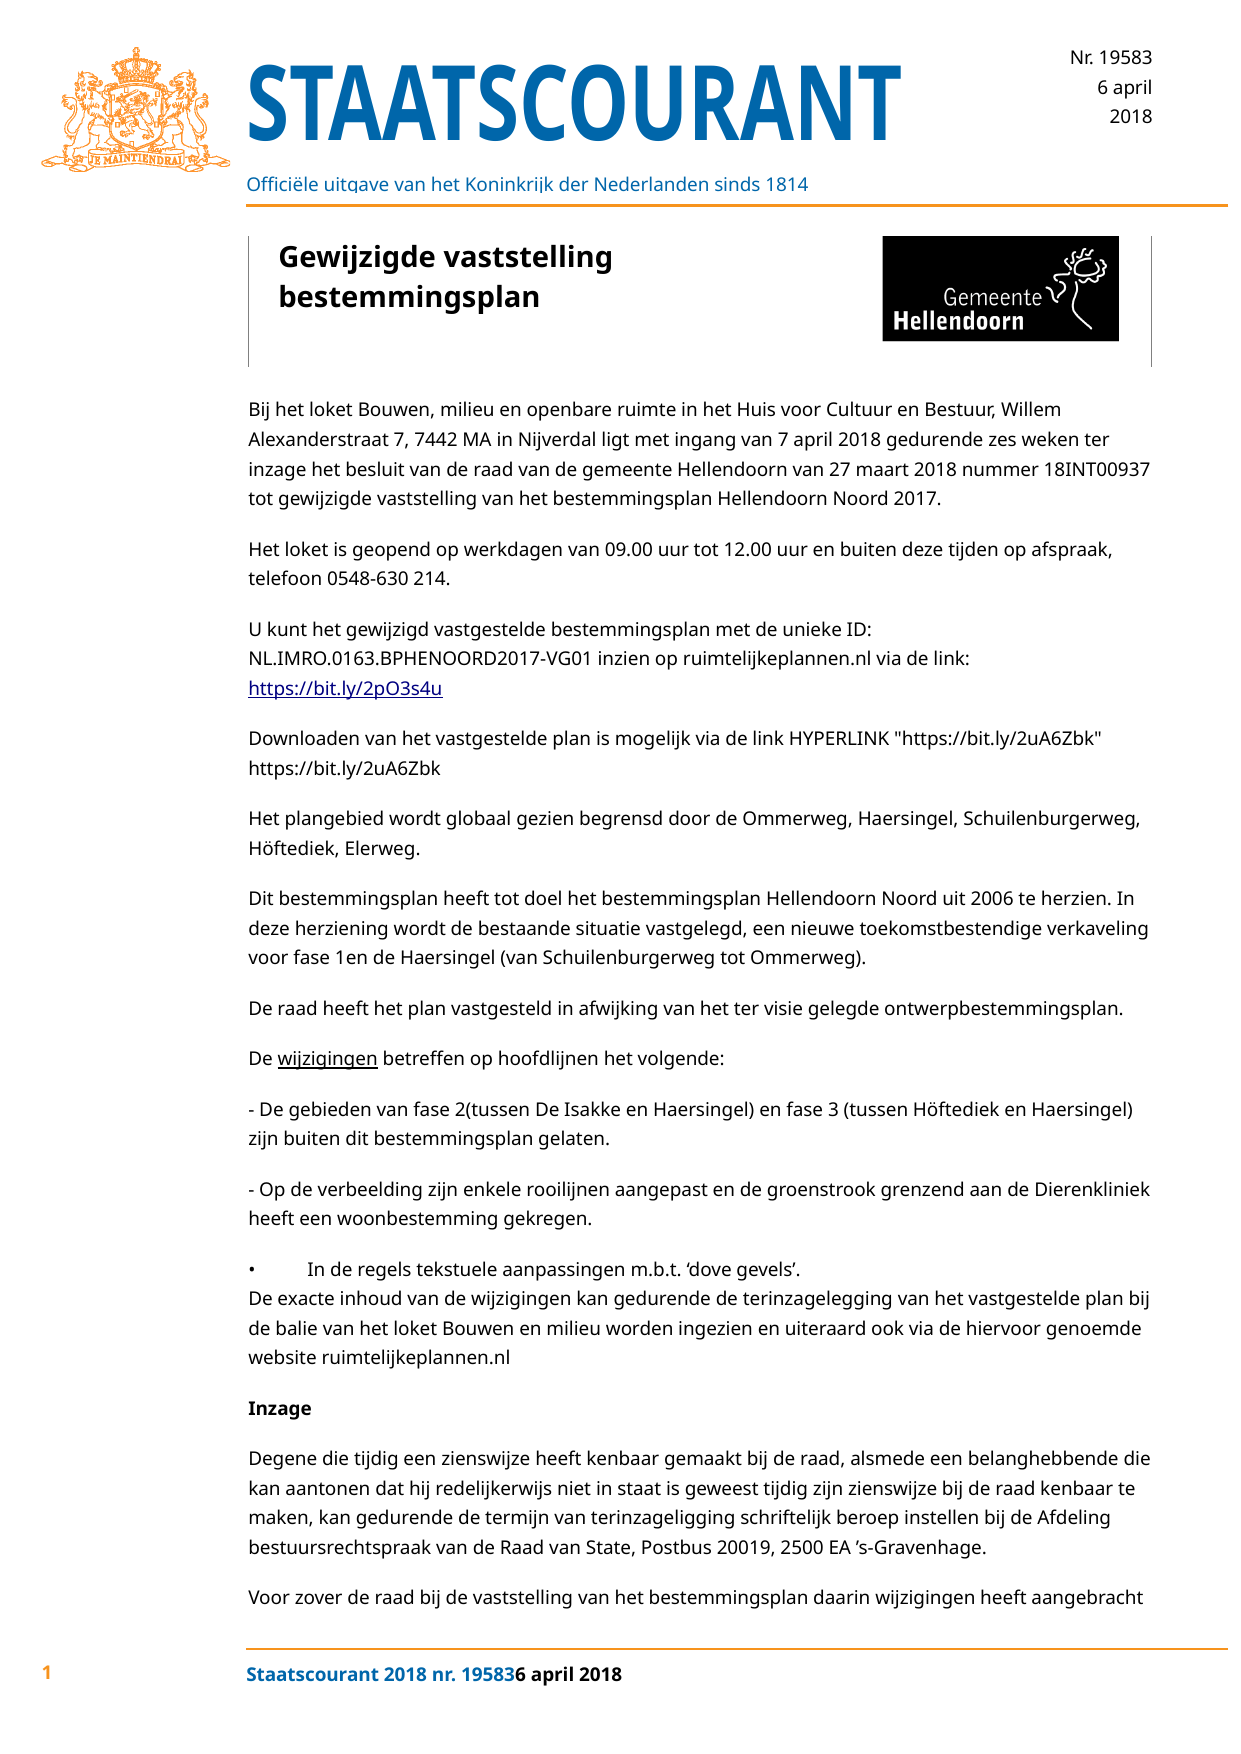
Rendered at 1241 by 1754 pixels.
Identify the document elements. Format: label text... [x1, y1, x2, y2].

text Bij het loket Bouwen, milieu en openbare ruimte in het Huis voor Cultuur en Bestuur, Willem Alexanderstraat 7, 7442 MA in Nijverdal ligt met ingang van 7 april 2018 gedurende zes weken ter inzage het besluit van de raad van de gemeente Hellendoorn van 27 maart 2018 nummer 18INT00937 tot gewijzigde vaststelling van het bestemmingsplan Hellendoorn Noord 2017. [248, 397, 1152, 511]
text Inzage [248, 1395, 1152, 1421]
text De raad heeft het plan vastgesteld in afwijking van het ter visie gelegde ontwerpbestemmingsplan. [248, 995, 1152, 1021]
picture [41, 47, 231, 172]
text De exacte inhoud van de wijzigingen kan gedurende de terinzagelegging van het vastgestelde plan bij de balie van het loket Bouwen en milieu worden ingezien en uiteraard ook via de hiervoor genoemde website ruimtelijkeplannen.nl [248, 1285, 1152, 1370]
text Degene die tijdig een zienswijze heeft kenbaar gemaakt bij de raad, alsmede een belanghebbende die kan aantonen dat hij redelijkerwijs niet in staat is geweest tijdig zijn zienswijze bij de raad kenbaar te maken, kan gedurende de termijn van terinzageligging schriftelijk beroep instellen bij de Afdeling bestuursrechtspraak van de Raad van State, Postbus 20019, 2500 EA ’s-Gravenhage. [248, 1445, 1152, 1560]
table_header Gewijzigde vaststelling bestemmingsplan [249, 236, 850, 367]
picture [882, 236, 1119, 342]
text U kunt het gewijzigd vastgestelde bestemmingsplan met de unieke ID: NL.IMRO.0163.BPHENOORD2017-VG01 inzien op ruimtelijkeplannen.nl via de link: https://bit.ly/2pO3s4u [248, 616, 1152, 701]
text Dit bestemmingsplan heeft tot doel het bestemmingsplan Hellendoorn Noord uit 2006 te herzien. In deze herziening wordt de bestaande situatie vastgelegd, een nieuwe toekomstbestendige verkaveling voor fase 1en de Haersingel (van Schuilenburgerweg tot Ommerweg). [248, 885, 1152, 970]
text Downloaden van het vastgestelde plan is mogelijk via de link HYPERLINK "https://bit.ly/2uA6Zbk" https://bit.ly/2uA6Zbk [248, 725, 1152, 781]
text De wijzigingen betreffen op hoofdlijnen het volgende: [248, 1045, 1152, 1071]
text - Op de verbeelding zijn enkele rooilijnen aangepast en de groenstrook grenzend aan de Dierenkliniek heeft een woonbestemming gekregen. [248, 1176, 1152, 1231]
text Het loket is geopend op werkdagen van 09.00 uur tot 12.00 uur en buiten deze tijden op afspraak, telefoon 0548-630 214. [248, 536, 1152, 591]
table_header [850, 236, 1151, 367]
list In de regels tekstuele aanpassingen m.b.t. ‘dove gevels’. [248, 1256, 1152, 1281]
text - De gebieden van fase 2(tussen De Isakke en Haersingel) en fase 3 (tussen Höftediek en Haersingel) zijn buiten dit bestemmingsplan gelaten. [248, 1096, 1152, 1151]
text Voor zover de raad bij de vaststelling van het bestemmingsplan daarin wijzigingen heeft aangebracht [248, 1584, 1152, 1610]
text Het plangebied wordt globaal gezien begrensd door de Ommerweg, Haersingel, Schuilenburgerweg, Höftediek, Elerweg. [248, 805, 1152, 861]
